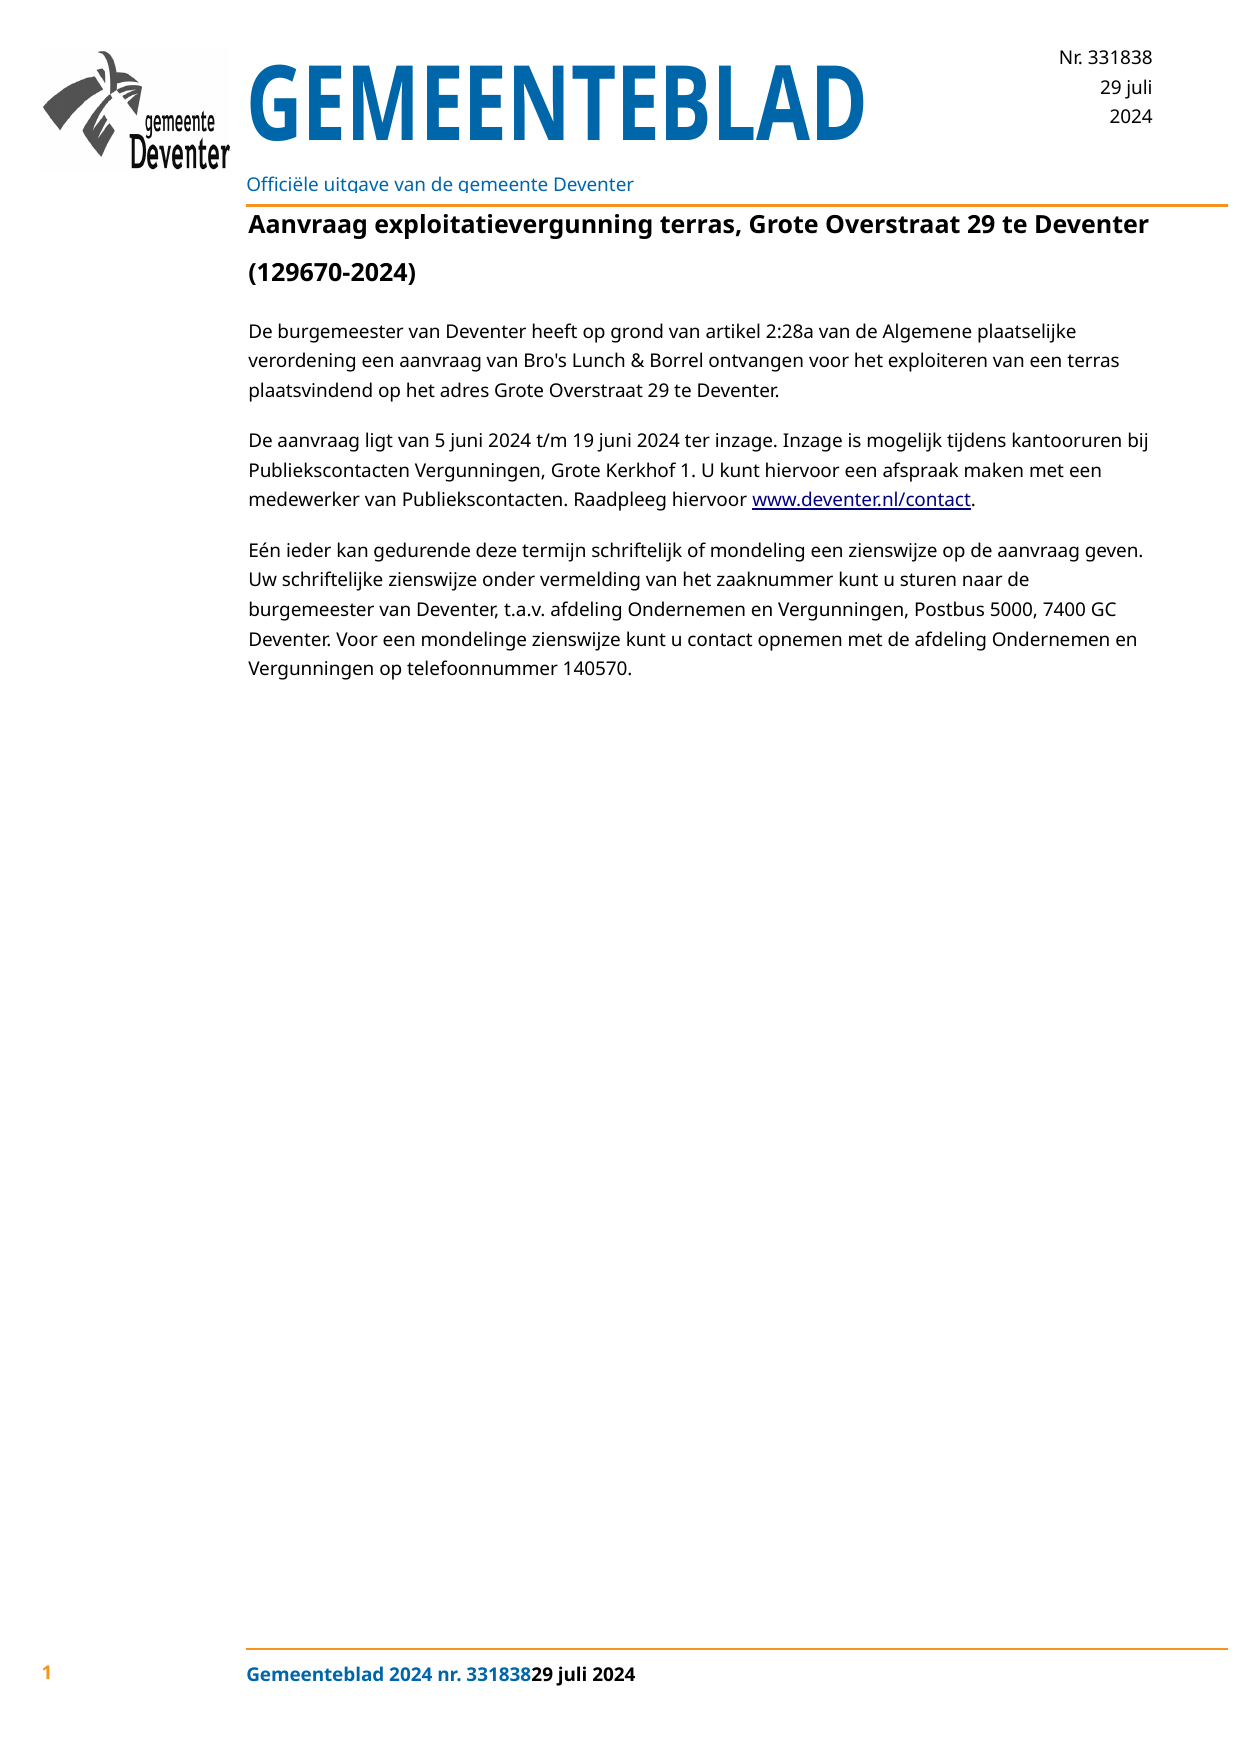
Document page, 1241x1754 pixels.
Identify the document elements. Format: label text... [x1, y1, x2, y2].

text De burgemeester van Deventer heeft op grond van artikel 2:28a van de Algemene plaatselijke verordening een aanvraag van Bro's Lunch & Borrel ontvangen voor het exploiteren van een terras plaatsvindend op het adres Grote Overstraat 29 te Deventer. [248, 318, 1152, 403]
text Eén ieder kan gedurende deze termijn schriftelijk of mondeling een zienswijze op de aanvraag geven. Uw schriftelijke zienswijze onder vermelding van het zaaknummer kunt u sturen naar de burgemeester van Deventer, t.a.v. afdeling Ondernemen en Vergunningen, Postbus 5000, 7400 GC Deventer. Voor een mondelinge zienswijze kunt u contact opnemen met de afdeling Ondernemen en Vergunningen op telefoonnummer 140570. [248, 537, 1152, 681]
text De aanvraag ligt van 5 juni 2024 t/m 19 juni 2024 ter inzage. Inzage is mogelijk tijdens kantooruren bij Publiekscontacten Vergunningen, Grote Kerkhof 1. U kunt hiervoor een afspraak maken met een medewerker van Publiekscontacten. Raadpleeg hiervoor www.deventer.nl/contact. [248, 427, 1152, 512]
text Aanvraag exploitatievergunning terras, Grote Overstraat 29 te Deventer (129670-2024) [248, 207, 1152, 288]
picture [41, 47, 231, 172]
